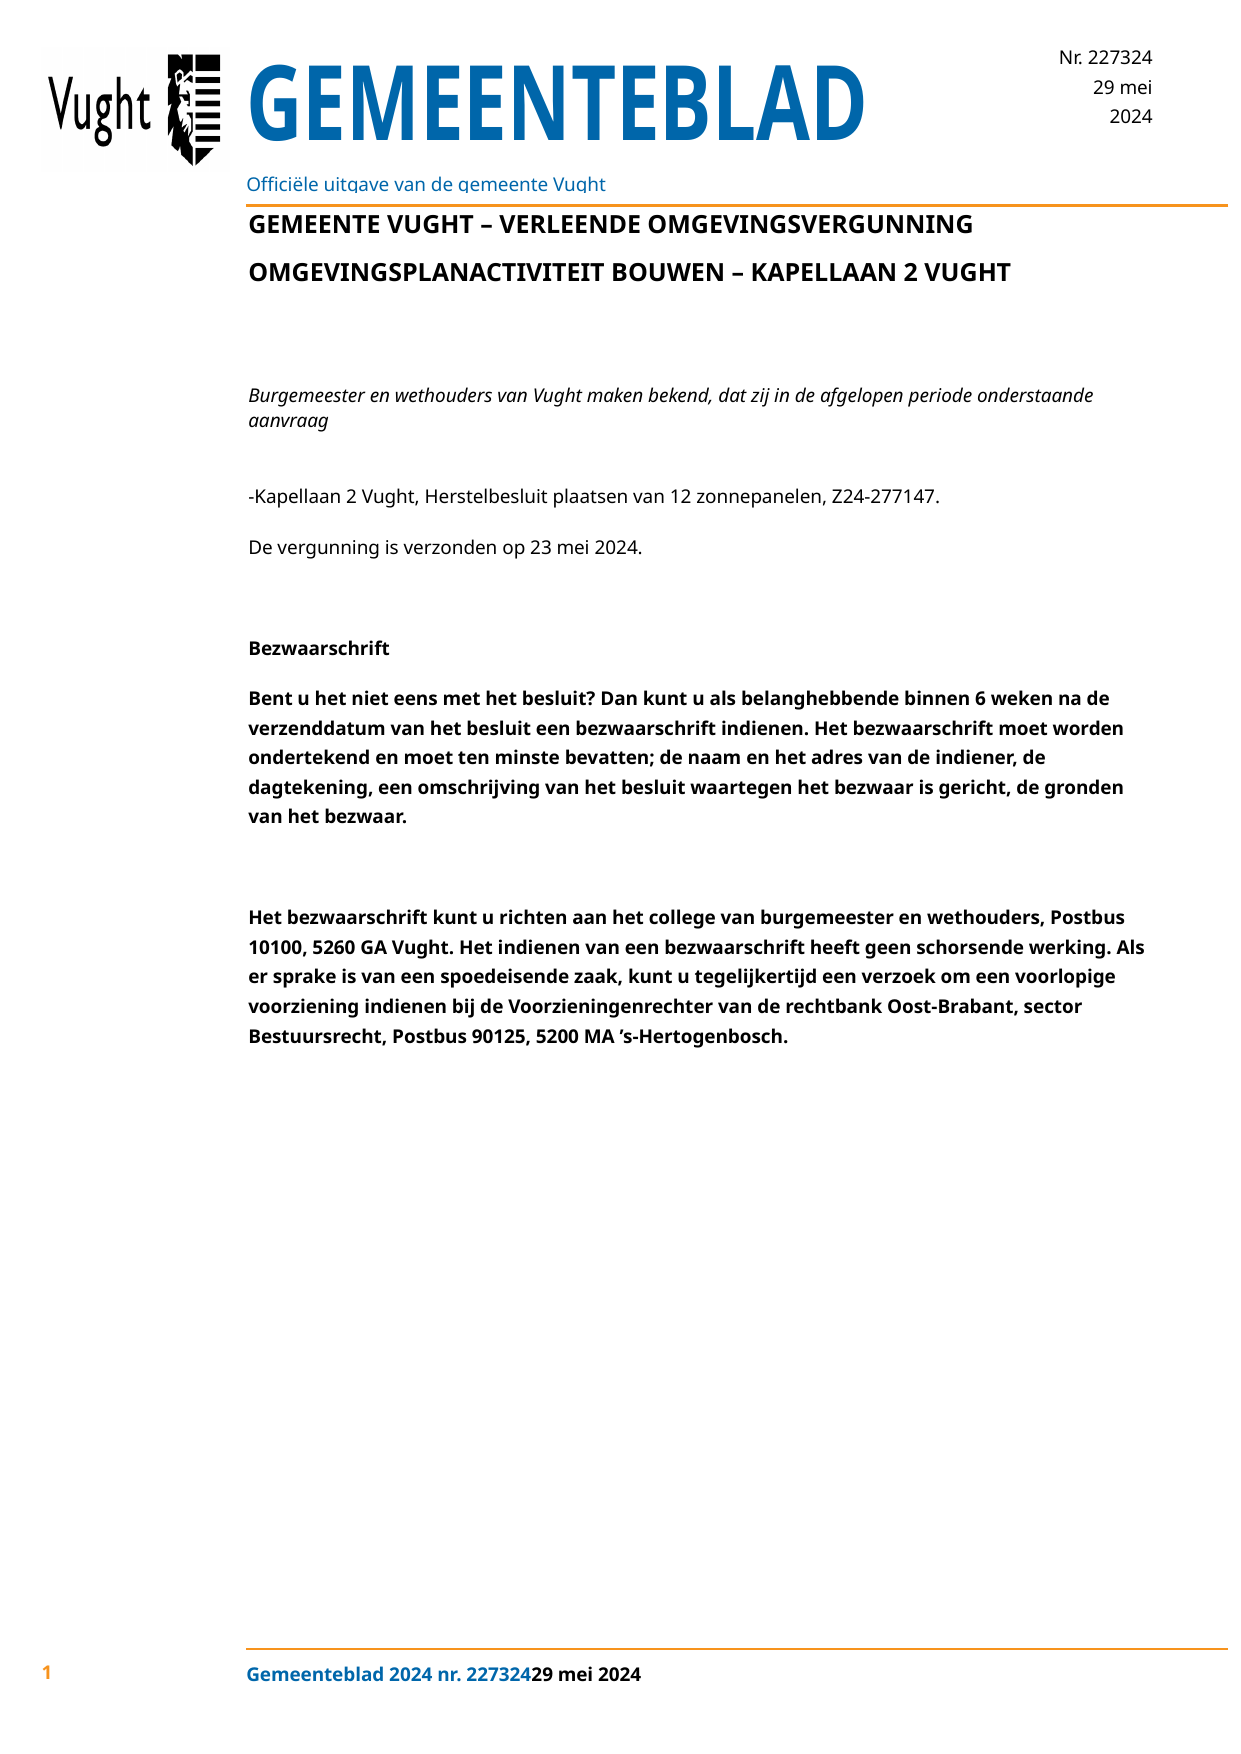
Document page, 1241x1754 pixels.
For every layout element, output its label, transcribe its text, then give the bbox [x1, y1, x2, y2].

picture [41, 47, 231, 172]
text Het bezwaarschrift kunt u richten aan het college van burgemeester en wethouders, Postbus 10100, 5260 GA Vught. Het indienen van een bezwaarschrift heeft geen schorsende werking. Als er sprake is van een spoedeisende zaak, kunt u tegelijkertijd een verzoek om een voorlopige voorziening indienen bij de Voorzieningenrechter van de rechtbank Oost-Brabant, sector Bestuursrecht, Postbus 90125, 5200 MA ’s-Hertogenbosch. [248, 904, 1152, 1049]
text Bent u het niet eens met het besluit? Dan kunt u als belanghebbende binnen 6 weken na de verzenddatum van het besluit een bezwaarschrift indienen. Het bezwaarschrift moet worden ondertekend en moet ten minste bevatten; de naam en het adres van de indiener, de dagtekening, een omschrijving van het besluit waartegen het bezwaar is gericht, de gronden van het bezwaar. [248, 685, 1152, 829]
text De vergunning is verzonden op 23 mei 2024. [248, 534, 1152, 560]
text Bezwaarschrift [248, 635, 1152, 661]
text -Kapellaan 2 Vught, Herstelbesluit plaatsen van 12 zonnepanelen, Z24-277147. [248, 484, 1152, 509]
text Burgemeester en wethouders van Vught maken bekend, dat zij in de afgelopen periode onderstaande aanvraag [248, 382, 1152, 433]
text GEMEENTE VUGHT – VERLEENDE OMGEVINGSVERGUNNING OMGEVINGSPLANACTIVITEIT BOUWEN – KAPELLAAN 2 VUGHT [248, 207, 1152, 288]
